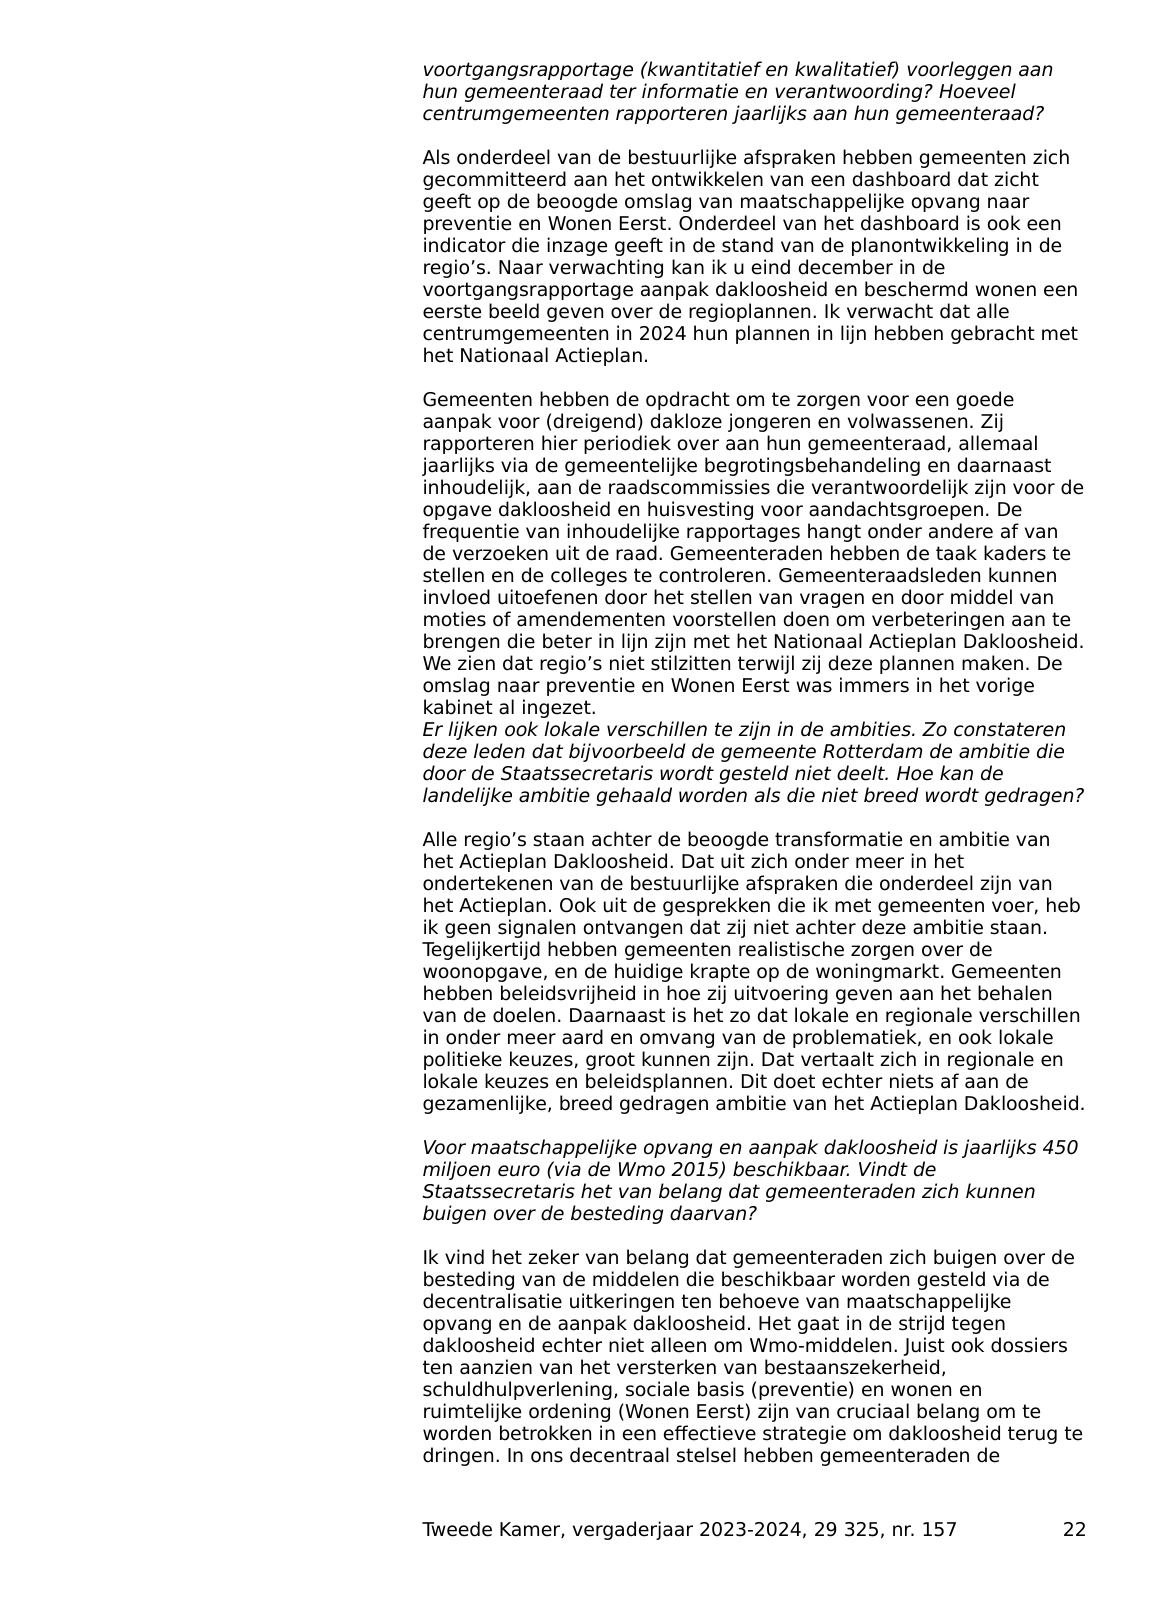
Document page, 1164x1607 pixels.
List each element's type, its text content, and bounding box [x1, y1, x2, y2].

text Gemeenten hebben de opdracht om te zorgen voor een goede aanpak voor (dreigend) dakloze jongeren en volwassenen. Zij rapporteren hier periodiek over aan hun gemeenteraad, allemaal jaarlijks via de gemeentelijke begrotingsbehandeling en daarnaast inhoudelijk, aan de raadscommissies die verantwoordelijk zijn voor de opgave dakloosheid en huisvesting voor aandachtsgroepen. De frequentie van inhoudelijke rapportages hangt onder andere af van de verzoeken uit de raad. Gemeenteraden hebben de taak kaders te stellen en de colleges te controleren. Gemeenteraadsleden kunnen invloed uitoefenen door het stellen van vragen en door middel van moties of amendementen voorstellen doen om verbeteringen aan te brengen die beter in lijn zijn met het Nationaal Actieplan Dakloosheid. We zien dat regio’s niet stilzitten terwijl zij deze plannen maken. De omslag naar preventie en Wonen Eerst was immers in het vorige kabinet al ingezet. [422, 389, 1087, 719]
text Er lijken ook lokale verschillen te zijn in de ambities. Zo constateren deze leden dat bijvoorbeeld de gemeente Rotterdam de ambitie die door de Staatssecretaris wordt gesteld niet deelt. Hoe kan de landelijke ambitie gehaald worden als die niet breed wordt gedragen? [422, 719, 1087, 807]
text Ik vind het zeker van belang dat gemeenteraden zich buigen over de besteding van de middelen die beschikbaar worden gesteld via de decentralisatie uitkeringen ten behoeve van maatschappelijke opvang en de aanpak dakloosheid. Het gaat in de strijd tegen dakloosheid echter niet alleen om Wmo-middelen. Juist ook dossiers ten aanzien van het versterken van bestaanszekerheid, schuldhulpverlening, sociale basis (preventie) en wonen en ruimtelijke ordening (Wonen Eerst) zijn van cruciaal belang om te worden betrokken in een effectieve strategie om dakloosheid terug te dringen. In ons decentraal stelsel hebben gemeenteraden de [422, 1247, 1087, 1467]
text Als onderdeel van de bestuurlijke afspraken hebben gemeenten zich gecommitteerd aan het ontwikkelen van een dashboard dat zicht geeft op de beoogde omslag van maatschappelijke opvang naar preventie en Wonen Eerst. Onderdeel van het dashboard is ook een indicator die inzage geeft in de stand van de planontwikkeling in de regio’s. Naar verwachting kan ik u eind december in de voortgangsrapportage aanpak dakloosheid en beschermd wonen een eerste beeld geven over de regioplannen. Ik verwacht dat alle centrumgemeenten in 2024 hun plannen in lijn hebben gebracht met het Nationaal Actieplan. [422, 147, 1087, 367]
text Voor maatschappelijke opvang en aanpak dakloosheid is jaarlijks 450 miljoen euro (via de Wmo 2015) beschikbaar. Vindt de Staatssecretaris het van belang dat gemeenteraden zich kunnen buigen over de besteding daarvan? [422, 1137, 1087, 1225]
text Alle regio’s staan achter de beoogde transformatie en ambitie van het Actieplan Dakloosheid. Dat uit zich onder meer in het ondertekenen van de bestuurlijke afspraken die onderdeel zijn van het Actieplan. Ook uit de gesprekken die ik met gemeenten voer, heb ik geen signalen ontvangen dat zij niet achter deze ambitie staan. Tegelijkertijd hebben gemeenten realistische zorgen over de woonopgave, en de huidige krapte op de woningmarkt. Gemeenten hebben beleidsvrijheid in hoe zij uitvoering geven aan het behalen van de doelen. Daarnaast is het zo dat lokale en regionale verschillen in onder meer aard en omvang van de problematiek, en ook lokale politieke keuzes, groot kunnen zijn. Dat vertaalt zich in regionale en lokale keuzes en beleidsplannen. Dit doet echter niets af aan de gezamenlijke, breed gedragen ambitie van het Actieplan Dakloosheid. [422, 829, 1087, 1115]
text voortgangsrapportage (kwantitatief en kwalitatief) voorleggen aan hun gemeenteraad ter informatie en verantwoording? Hoeveel centrumgemeenten rapporteren jaarlijks aan hun gemeenteraad? [422, 59, 1087, 125]
